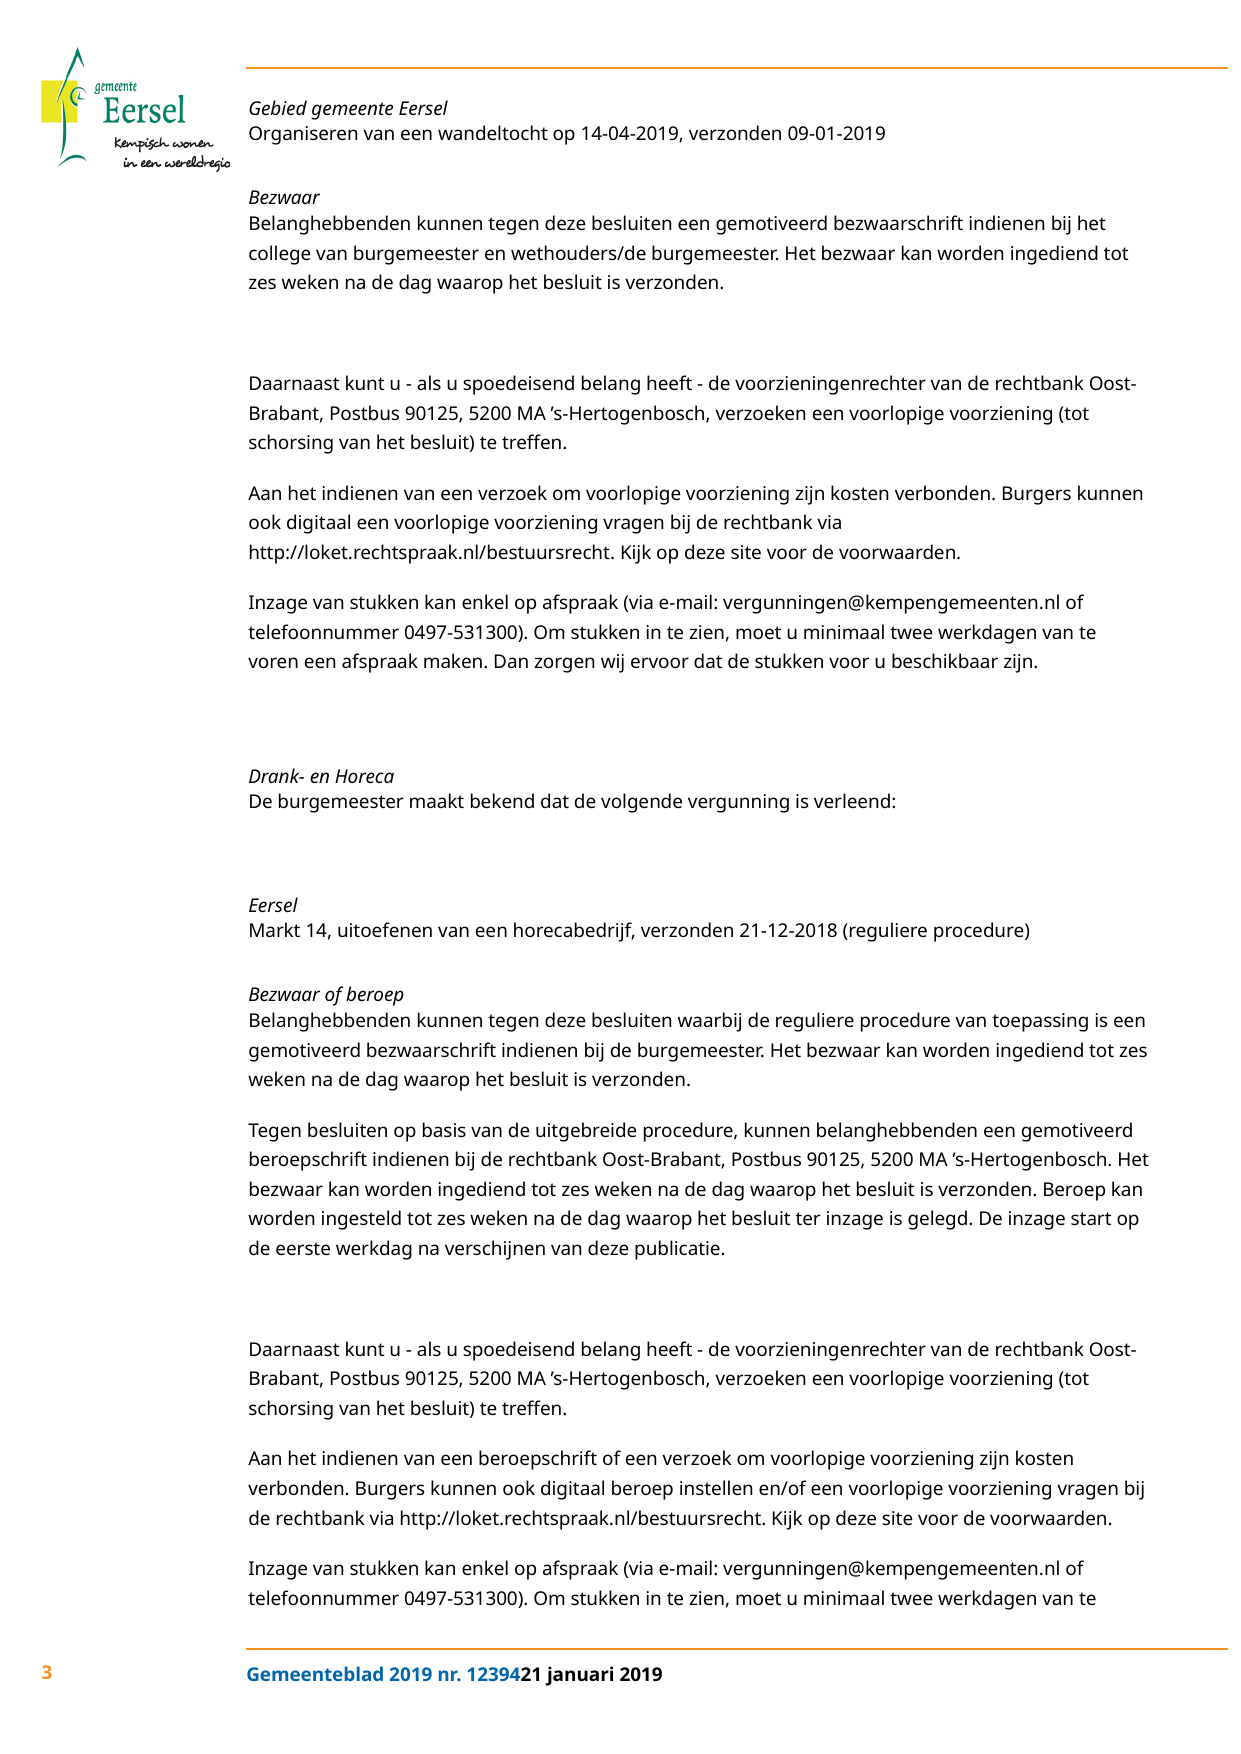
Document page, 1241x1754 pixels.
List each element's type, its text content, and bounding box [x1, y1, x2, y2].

text Belanghebbenden kunnen tegen deze besluiten een gemotiveerd bezwaarschrift indienen bij het college van burgemeester en wethouders/de burgemeester. Het bezwaar kan worden ingediend tot zes weken na de dag waarop het besluit is verzonden. [248, 210, 1152, 295]
text Markt 14, uitoefenen van een horecabedrijf, verzonden 21-12-2018 (reguliere procedure) [248, 918, 1152, 943]
text De burgemeester maakt bekend dat de volgende vergunning is verleend: [248, 789, 1152, 814]
text Tegen besluiten op basis van de uitgebreide procedure, kunnen belanghebbenden een gemotiveerd beroepschrift indienen bij de rechtbank Oost-Brabant, Postbus 90125, 5200 MA ’s-Hertogenbosch. Het bezwaar kan worden ingediend tot zes weken na de dag waarop het besluit is verzonden. Beroep kan worden ingesteld tot zes weken na de dag waarop het besluit ter inzage is gelegd. De inzage start op de eerste werkdag na verschijnen van deze publicatie. [248, 1117, 1152, 1261]
text Organiseren van een wandeltocht op 14-04-2019, verzonden 09-01-2019 [248, 121, 1152, 146]
picture [41, 47, 231, 172]
text Aan het indienen van een beroepschrift of een verzoek om voorlopige voorziening zijn kosten verbonden. Burgers kunnen ook digitaal beroep instellen en/of een voorlopige voorziening vragen bij de rechtbank via http://loket.rechtspraak.nl/bestuursrecht. Kijk op deze site voor de voorwaarden. [248, 1446, 1152, 1531]
text Inzage van stukken kan enkel op afspraak (via e-mail: vergunningen@kempengemeenten.nl of telefoonnummer 0497-531300). Om stukken in te zien, moet u minimaal twee werkdagen van te voren een afspraak maken. Dan zorgen wij ervoor dat de stukken voor u beschikbaar zijn. [248, 589, 1152, 674]
text Inzage van stukken kan enkel op afspraak (via e-mail: vergunningen@kempengemeenten.nl of telefoonnummer 0497-531300). Om stukken in te zien, moet u minimaal twee werkdagen van te [248, 1555, 1152, 1611]
text Daarnaast kunt u - als u spoedeisend belang heeft - de voorzieningenrechter van de rechtbank Oost-Brabant, Postbus 90125, 5200 MA ’s-Hertogenbosch, verzoeken een voorlopige voorziening (tot schorsing van het besluit) te treffen. [248, 370, 1152, 455]
text Bezwaar [248, 184, 1152, 210]
text Eersel [248, 892, 1152, 918]
text Drank- en Horeca [248, 763, 1152, 789]
text Bezwaar of beroep [248, 982, 1152, 1007]
text Belanghebbenden kunnen tegen deze besluiten waarbij de reguliere procedure van toepassing is een gemotiveerd bezwaarschrift indienen bij de burgemeester. Het bezwaar kan worden ingediend tot zes weken na de dag waarop het besluit is verzonden. [248, 1007, 1152, 1092]
text Aan het indienen van een verzoek om voorlopige voorziening zijn kosten verbonden. Burgers kunnen ook digitaal een voorlopige voorziening vragen bij de rechtbank via http://loket.rechtspraak.nl/bestuursrecht. Kijk op deze site voor de voorwaarden. [248, 480, 1152, 565]
text Daarnaast kunt u - als u spoedeisend belang heeft - de voorzieningenrechter van de rechtbank Oost-Brabant, Postbus 90125, 5200 MA ’s-Hertogenbosch, verzoeken een voorlopige voorziening (tot schorsing van het besluit) te treffen. [248, 1336, 1152, 1421]
text Gebied gemeente Eersel [248, 95, 1152, 121]
